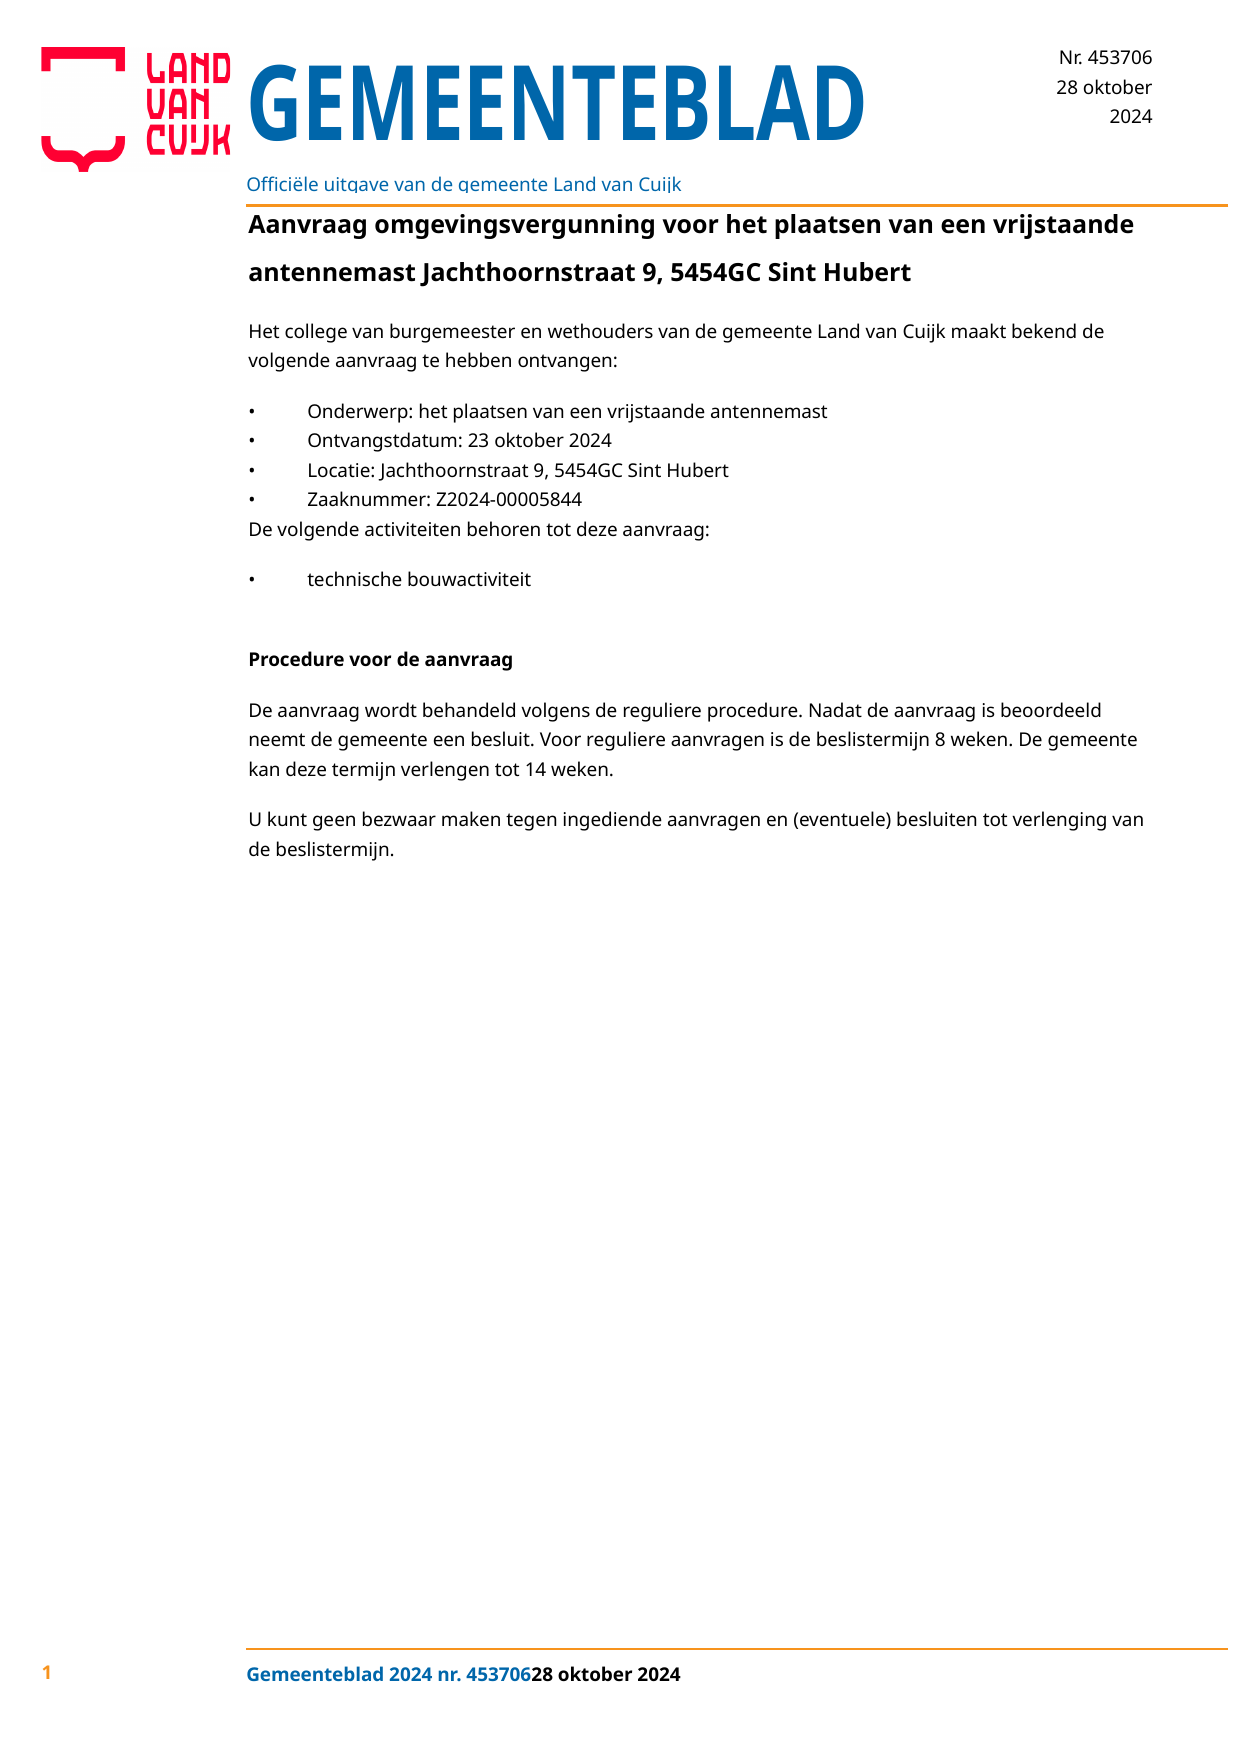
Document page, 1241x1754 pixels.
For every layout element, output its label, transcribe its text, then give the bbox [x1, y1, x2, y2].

text Aanvraag omgevingsvergunning voor het plaatsen van een vrijstaande antennemast Jachthoornstraat 9, 5454GC Sint Hubert [248, 207, 1152, 288]
text De aanvraag wordt behandeld volgens de reguliere procedure. Nadat de aanvraag is beoordeeld neemt de gemeente een besluit. Voor reguliere aanvragen is de beslistermijn 8 weken. De gemeente kan deze termijn verlengen tot 14 weken. [248, 697, 1152, 782]
list Onderwerp: het plaatsen van een vrijstaande antennemast [248, 398, 1152, 424]
text Procedure voor de aanvraag [248, 647, 1152, 672]
list Locatie: Jachthoornstraat 9, 5454GC Sint Hubert [248, 457, 1152, 483]
list Ontvangstdatum: 23 oktober 2024 [248, 427, 1152, 453]
picture [41, 47, 231, 172]
list Zaaknummer: Z2024-00005844 [248, 487, 1152, 512]
text De volgende activiteiten behoren tot deze aanvraag: [248, 516, 1152, 542]
list technische bouwactiviteit [248, 567, 1152, 592]
text U kunt geen bezwaar maken tegen ingediende aanvragen en (eventuele) besluiten tot verlenging van de beslistermijn. [248, 807, 1152, 862]
text Het college van burgemeester en wethouders van de gemeente Land van Cuijk maakt bekend de volgende aanvraag te hebben ontvangen: [248, 318, 1152, 373]
